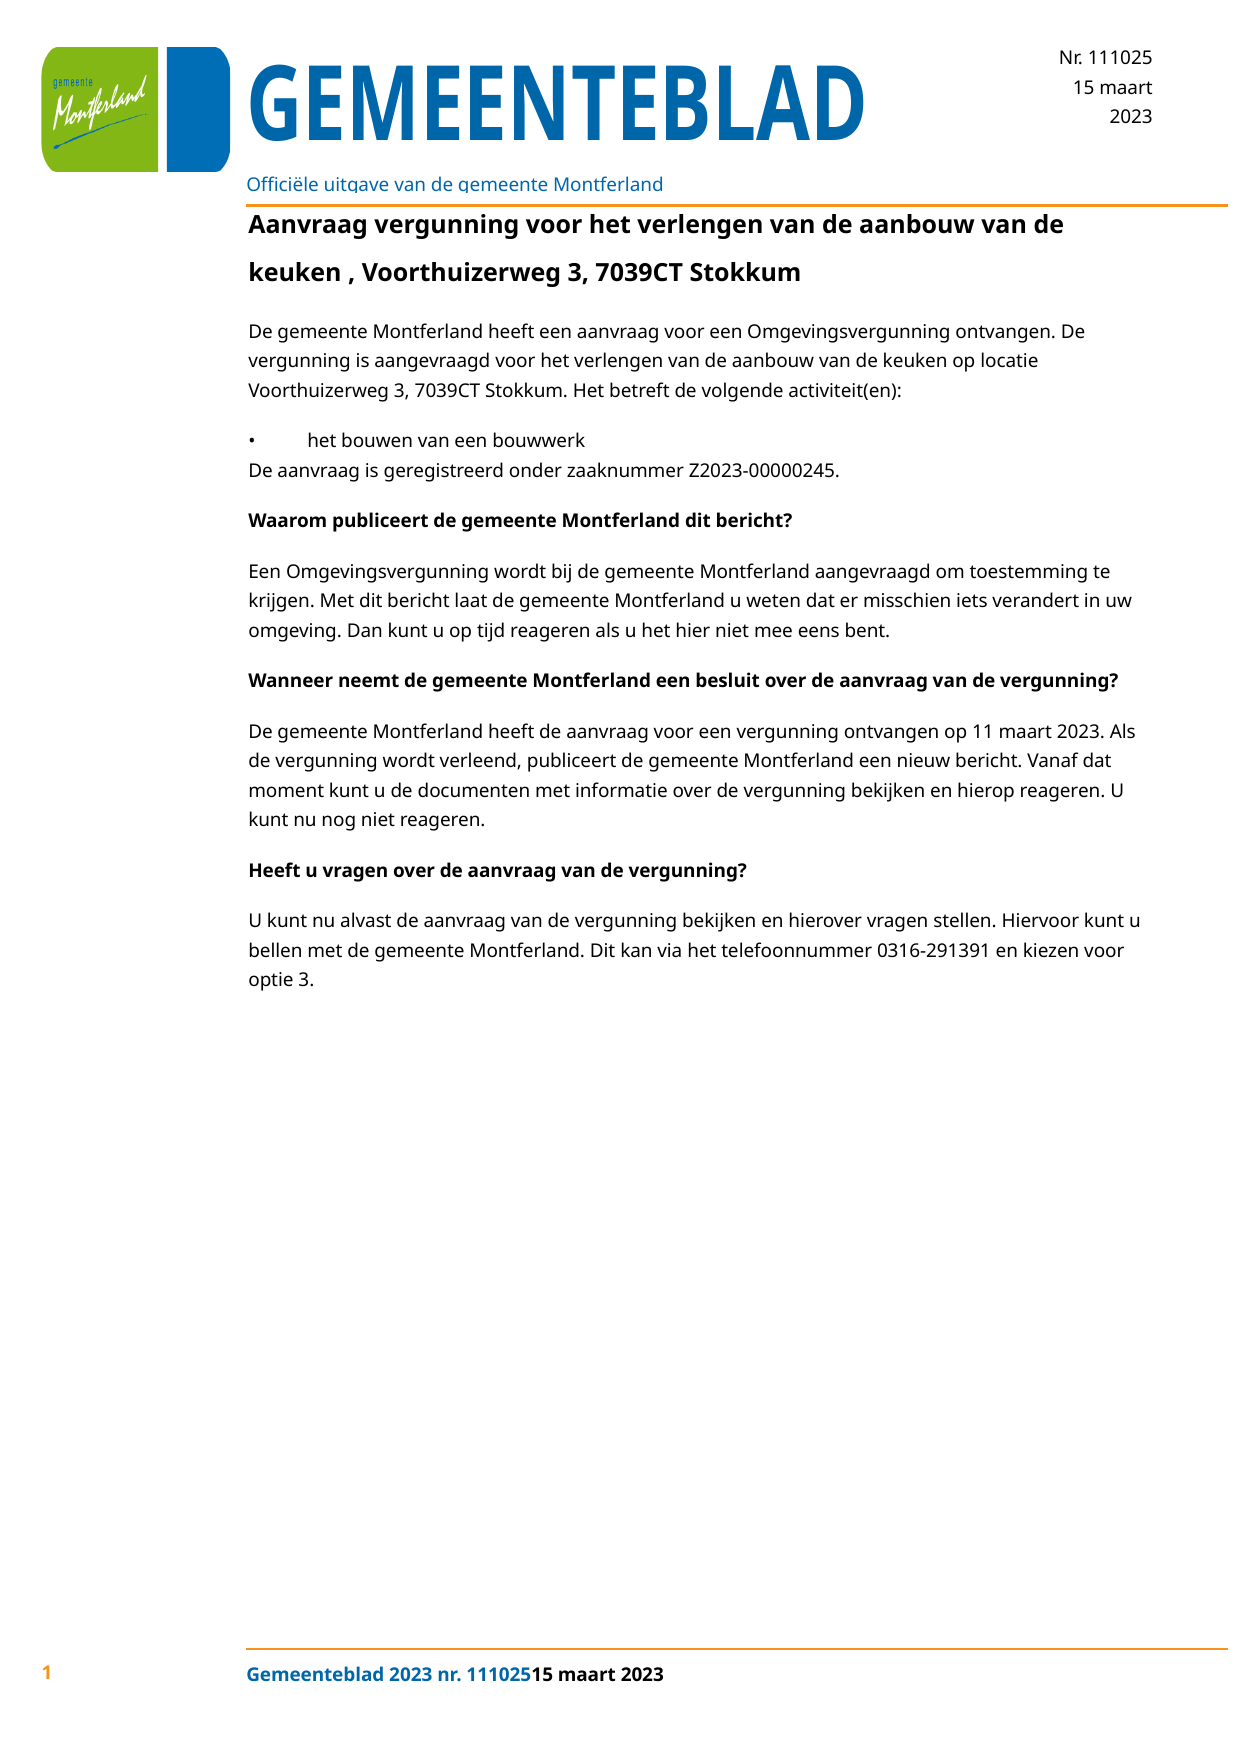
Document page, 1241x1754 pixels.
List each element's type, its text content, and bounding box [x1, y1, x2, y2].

picture [41, 47, 231, 172]
text U kunt nu alvast de aanvraag van de vergunning bekijken en hierover vragen stellen. Hiervoor kunt u bellen met de gemeente Montferland. Dit kan via het telefoonnummer 0316-291391 en kiezen voor optie 3. [248, 907, 1152, 992]
text Heeft u vragen over de aanvraag van de vergunning? [248, 857, 1152, 883]
text De gemeente Montferland heeft de aanvraag voor een vergunning ontvangen op 11 maart 2023. Als de vergunning wordt verleend, publiceert de gemeente Montferland een nieuw bericht. Vanaf dat moment kunt u de documenten met informatie over de vergunning bekijken en hierop reageren. U kunt nu nog niet reageren. [248, 718, 1152, 832]
text Wanneer neemt de gemeente Montferland een besluit over de aanvraag van de vergunning? [248, 667, 1152, 693]
text De gemeente Montferland heeft een aanvraag voor een Omgevingsvergunning ontvangen. De vergunning is aangevraagd voor het verlengen van de aanbouw van de keuken op locatie Voorthuizerweg 3, 7039CT Stokkum. Het betreft de volgende activiteit(en): [248, 318, 1152, 403]
text Aanvraag vergunning voor het verlengen van de aanbouw van de keuken , Voorthuizerweg 3, 7039CT Stokkum [248, 207, 1152, 288]
list het bouwen van een bouwwerk [248, 427, 1152, 453]
text De aanvraag is geregistreerd onder zaaknummer Z2023-00000245. [248, 457, 1152, 483]
text Waarom publiceert de gemeente Montferland dit bericht? [248, 507, 1152, 533]
text Een Omgevingsvergunning wordt bij de gemeente Montferland aangevraagd om toestemming te krijgen. Met dit bericht laat de gemeente Montferland u weten dat er misschien iets verandert in uw omgeving. Dan kunt u op tijd reageren als u het hier niet mee eens bent. [248, 558, 1152, 643]
